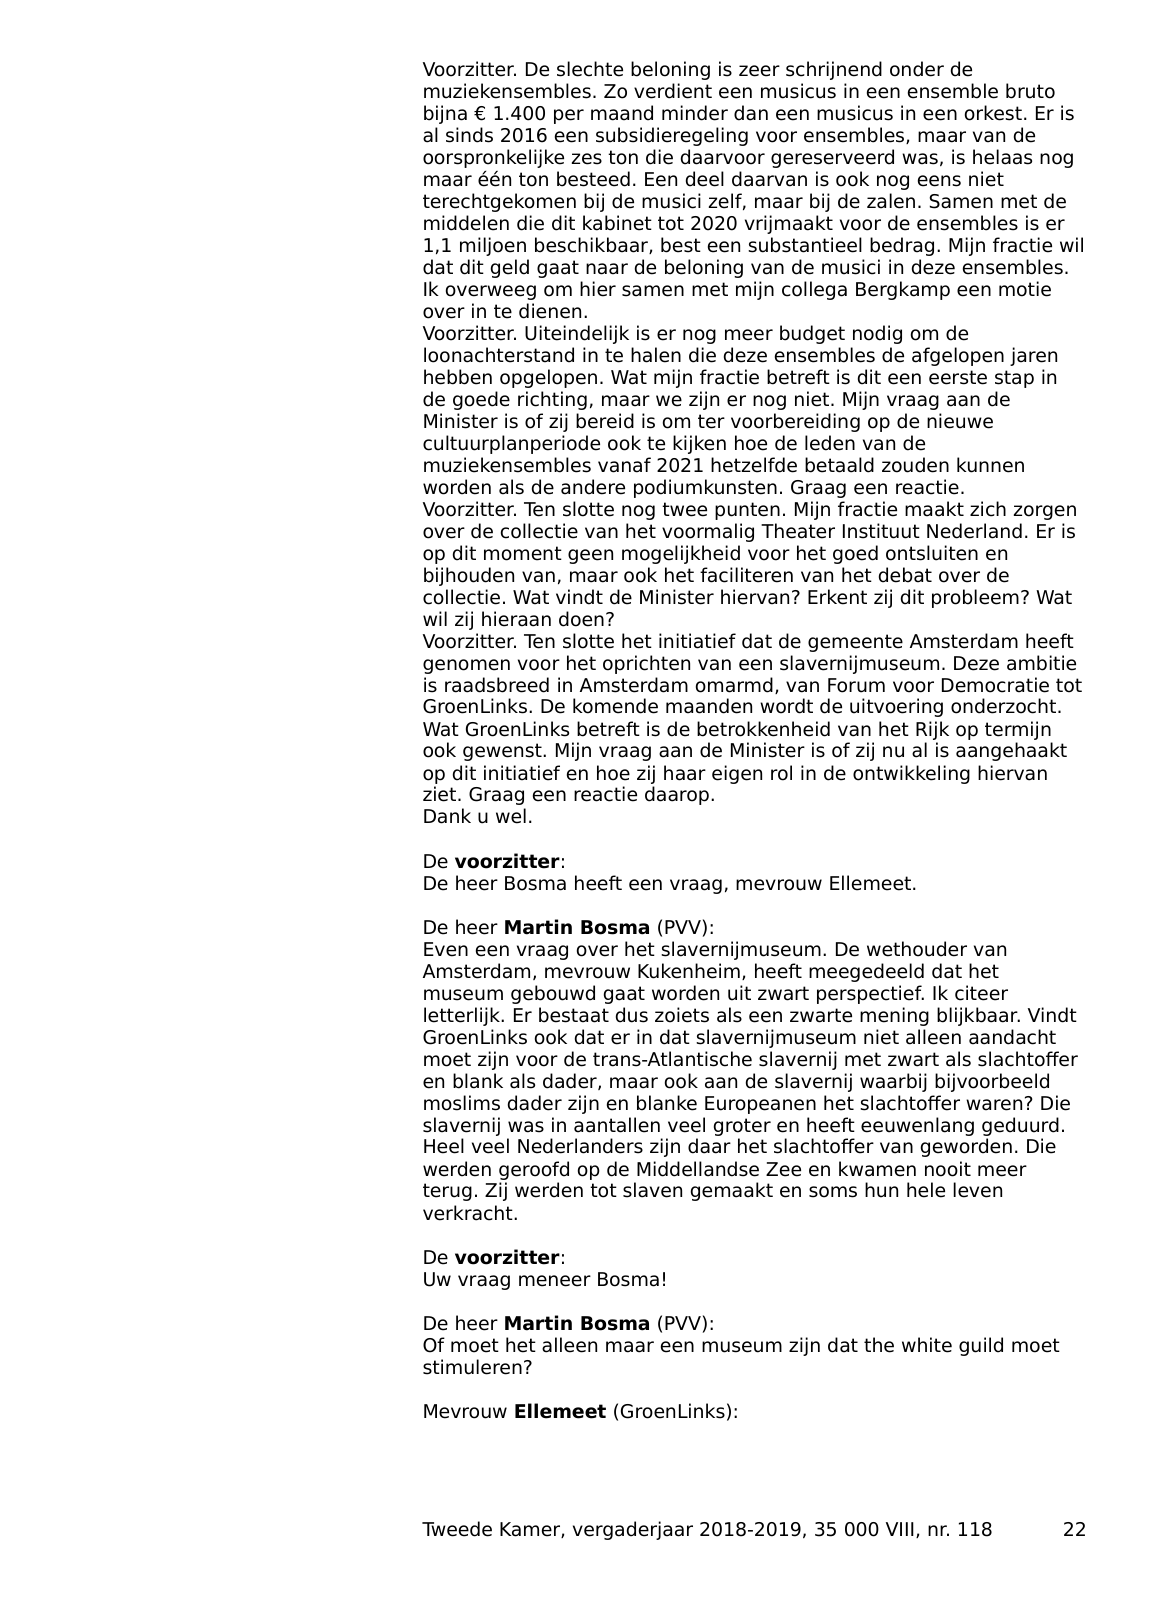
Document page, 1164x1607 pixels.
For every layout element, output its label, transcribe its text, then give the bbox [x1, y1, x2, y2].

text Mevrouw Ellemeet (GroenLinks): [422, 1401, 1087, 1423]
text Of moet het alleen maar een museum zijn dat the white guild moet stimuleren? [422, 1335, 1087, 1379]
text Even een vraag over het slavernijmuseum. De wethouder van Amsterdam, mevrouw Kukenheim, heeft meegedeeld dat het museum gebouwd gaat worden uit zwart perspectief. Ik citeer letterlijk. Er bestaat dus zoiets als een zwarte mening blijkbaar. Vindt GroenLinks ook dat er in dat slavernijmuseum niet alleen aandacht moet zijn voor de trans-Atlantische slavernij met zwart als slachtoffer en blank als dader, maar ook aan de slavernij waarbij bijvoorbeeld moslims dader zijn en blanke Europeanen het slachtoffer waren? Die slavernij was in aantallen veel groter en heeft eeuwenlang geduurd. Heel veel Nederlanders zijn daar het slachtoffer van geworden. Die werden geroofd op de Middellandse Zee en kwamen nooit meer terug. Zij werden tot slaven gemaakt en soms hun hele leven verkracht. [422, 939, 1087, 1224]
text De heer Martin Bosma (PVV): [422, 917, 1087, 939]
text De voorzitter: [422, 851, 1087, 872]
text Uw vraag meneer Bosma! [422, 1268, 1087, 1291]
text Voorzitter. Uiteindelijk is er nog meer budget nodig om de loonachterstand in te halen die deze ensembles de afgelopen jaren hebben opgelopen. Wat mijn fractie betreft is dit een eerste stap in de goede richting, maar we zijn er nog niet. Mijn vraag aan de Minister is of zij bereid is om ter voorbereiding op de nieuwe cultuurplanperiode ook te kijken hoe de leden van de muziekensembles vanaf 2021 hetzelfde betaald zouden kunnen worden als de andere podiumkunsten. Graag een reactie. [422, 323, 1087, 499]
text Voorzitter. Ten slotte het initiatief dat de gemeente Amsterdam heeft genomen voor het oprichten van een slavernijmuseum. Deze ambitie is raadsbreed in Amsterdam omarmd, van Forum voor Democratie tot GroenLinks. De komende maanden wordt de uitvoering onderzocht. Wat GroenLinks betreft is de betrokkenheid van het Rijk op termijn ook gewenst. Mijn vraag aan de Minister is of zij nu al is aangehaakt op dit initiatief en hoe zij haar eigen rol in de ontwikkeling hiervan ziet. Graag een reactie daarop. [422, 631, 1087, 806]
text Dank u wel. [422, 806, 1087, 828]
text De voorzitter: [422, 1247, 1087, 1268]
text De heer Bosma heeft een vraag, mevrouw Ellemeet. [422, 872, 1087, 894]
text De heer Martin Bosma (PVV): [422, 1313, 1087, 1335]
text Voorzitter. Ten slotte nog twee punten. Mijn fractie maakt zich zorgen over de collectie van het voormalig Theater Instituut Nederland. Er is op dit moment geen mogelijkheid voor het goed ontsluiten en bijhouden van, maar ook het faciliteren van het debat over de collectie. Wat vindt de Minister hiervan? Erkent zij dit probleem? Wat wil zij hieraan doen? [422, 499, 1087, 631]
text Voorzitter. De slechte beloning is zeer schrijnend onder de muziekensembles. Zo verdient een musicus in een ensemble bruto bijna € 1.400 per maand minder dan een musicus in een orkest. Er is al sinds 2016 een subsidieregeling voor ensembles, maar van de oorspronkelijke zes ton die daarvoor gereserveerd was, is helaas nog maar één ton besteed. Een deel daarvan is ook nog eens niet terechtgekomen bij de musici zelf, maar bij de zalen. Samen met de middelen die dit kabinet tot 2020 vrijmaakt voor de ensembles is er 1,1 miljoen beschikbaar, best een substantieel bedrag. Mijn fractie wil dat dit geld gaat naar de beloning van de musici in deze ensembles. Ik overweeg om hier samen met mijn collega Bergkamp een motie over in te dienen. [422, 59, 1087, 323]
